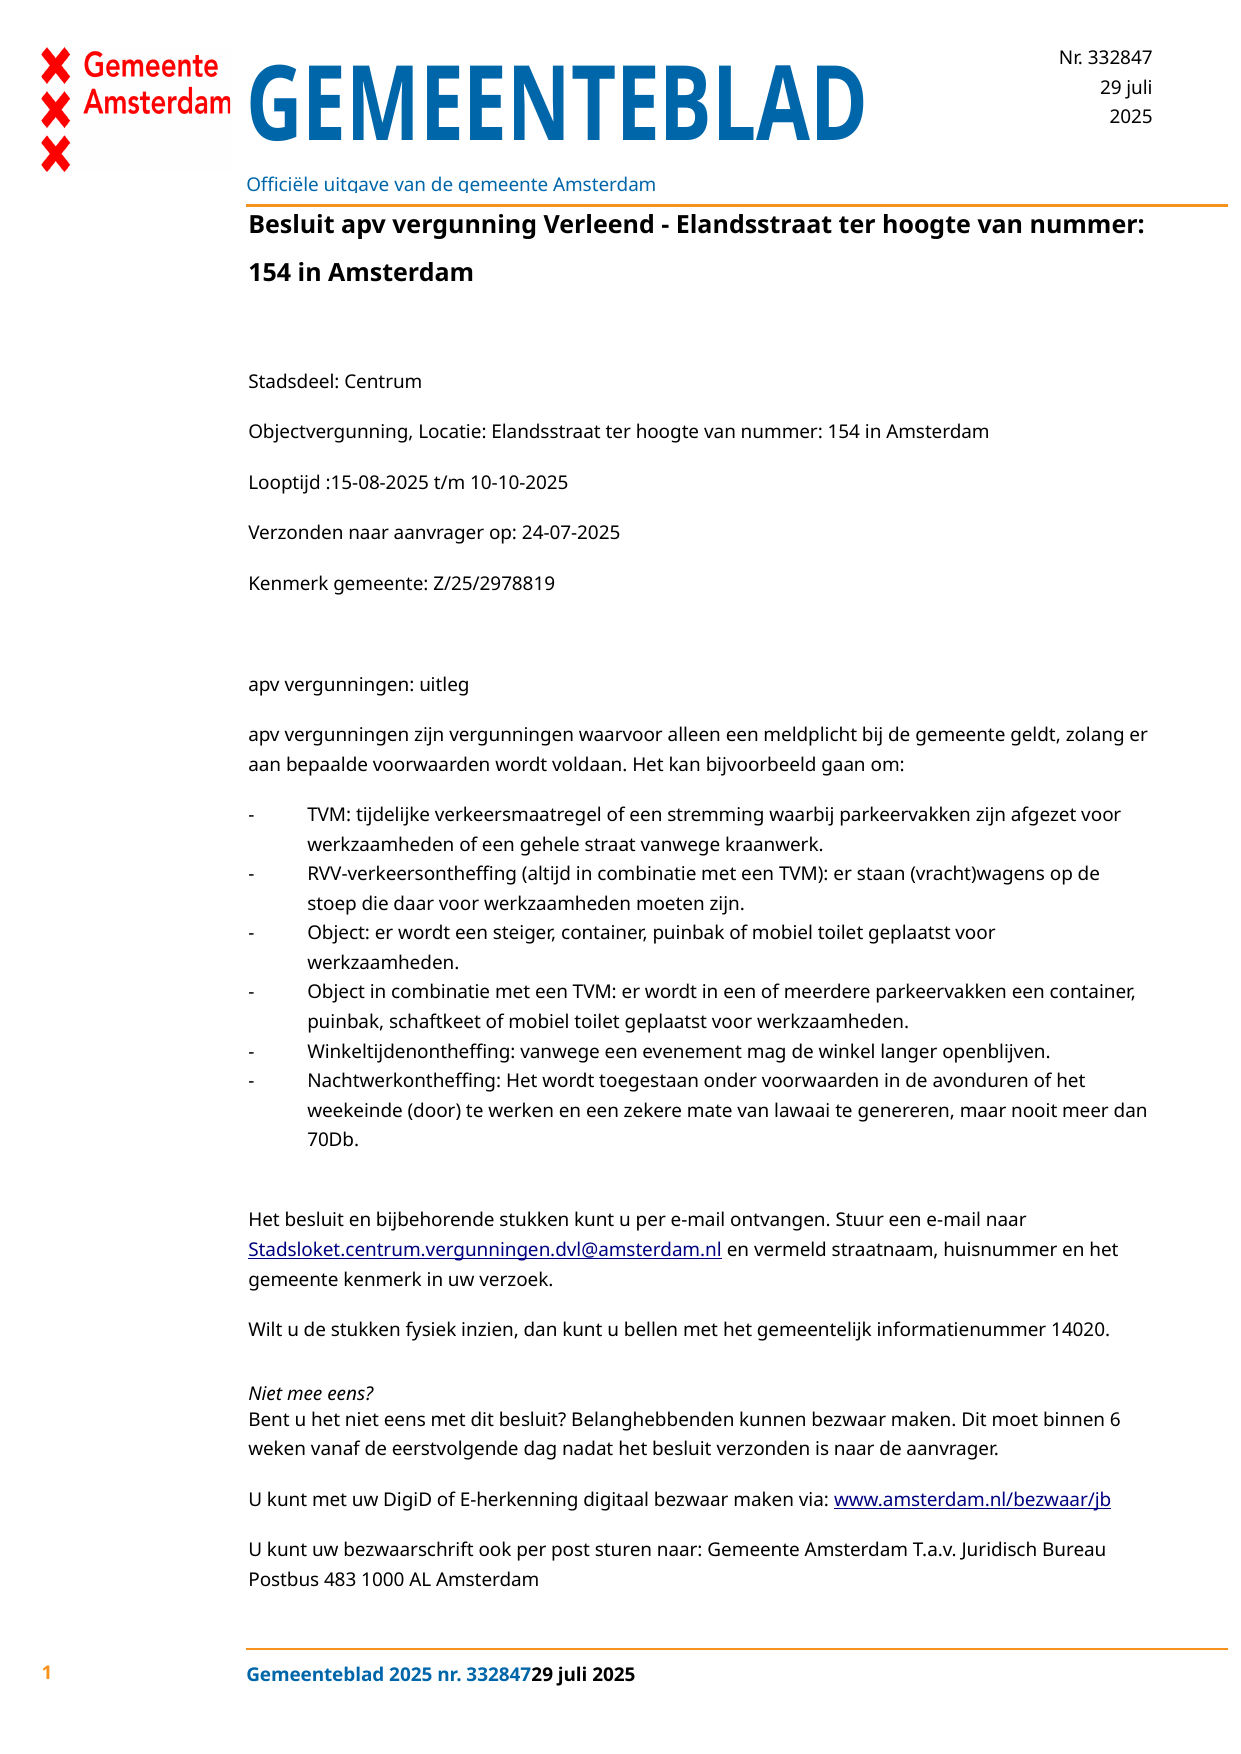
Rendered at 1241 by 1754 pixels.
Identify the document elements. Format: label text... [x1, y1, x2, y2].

text Verzonden naar aanvrager op: 24-07-2025 [248, 519, 1152, 545]
text Bent u het niet eens met dit besluit? Belanghebbenden kunnen bezwaar maken. Dit moet binnen 6 weken vanaf de eerstvolgende dag nadat het besluit verzonden is naar de aanvrager. [248, 1406, 1152, 1461]
list Object: er wordt een steiger, container, puinbak of mobiel toilet geplaatst voor werkzaamheden. [248, 919, 1152, 975]
text Het besluit en bijbehorende stukken kunt u per e-mail ontvangen. Stuur een e-mail naar Stadsloket.centrum.vergunningen.dvl@amsterdam.nl en vermeld straatnaam, huisnummer en het gemeente kenmerk in uw verzoek. [248, 1207, 1152, 1292]
text Looptijd :15-08-2025 t/m 10-10-2025 [248, 469, 1152, 495]
list RVV-verkeersontheffing (altijd in combinatie met een TVM): er staan (vracht)wagens op de stoep die daar voor werkzaamheden moeten zijn. [248, 860, 1152, 916]
list Object in combinatie met een TVM: er wordt in een of meerdere parkeervakken een container, puinbak, schaftkeet of mobiel toilet geplaatst voor werkzaamheden. [248, 979, 1152, 1034]
text Niet mee eens? [248, 1380, 1152, 1406]
text Stadsdeel: Centrum [248, 368, 1152, 394]
text apv vergunningen zijn vergunningen waarvoor alleen een meldplicht bij de gemeente geldt, zolang er aan bepaalde voorwaarden wordt voldaan. Het kan bijvoorbeeld gaan om: [248, 721, 1152, 777]
list Winkeltijdenontheffing: vanwege een evenement mag de winkel langer openblijven. [248, 1038, 1152, 1064]
text U kunt met uw DigiD of E-herkenning digitaal bezwaar maken via: www.amsterdam.nl/bezwaar/jb [248, 1486, 1152, 1512]
text Besluit apv vergunning Verleend - Elandsstraat ter hoogte van nummer: 154 in Amsterdam [248, 207, 1152, 288]
text Wilt u de stukken fysiek inzien, dan kunt u bellen met het gemeentelijk informatienummer 14020. [248, 1316, 1152, 1342]
text Objectvergunning, Locatie: Elandsstraat ter hoogte van nummer: 154 in Amsterdam [248, 419, 1152, 444]
picture [41, 47, 231, 172]
text Kenmerk gemeente: Z/25/2978819 [248, 570, 1152, 596]
text apv vergunningen: uitleg [248, 671, 1152, 697]
text U kunt uw bezwaarschrift ook per post sturen naar: Gemeente Amsterdam T.a.v. Juridisch Bureau Postbus 483 1000 AL Amsterdam [248, 1536, 1152, 1592]
list Nachtwerkontheffing: Het wordt toegestaan onder voorwaarden in de avonduren of het weekeinde (door) te werken en een zekere mate van lawaai te genereren, maar nooit meer dan 70Db. [248, 1067, 1152, 1152]
list TVM: tijdelijke verkeersmaatregel of een stremming waarbij parkeervakken zijn afgezet voor werkzaamheden of een gehele straat vanwege kraanwerk. [248, 801, 1152, 857]
